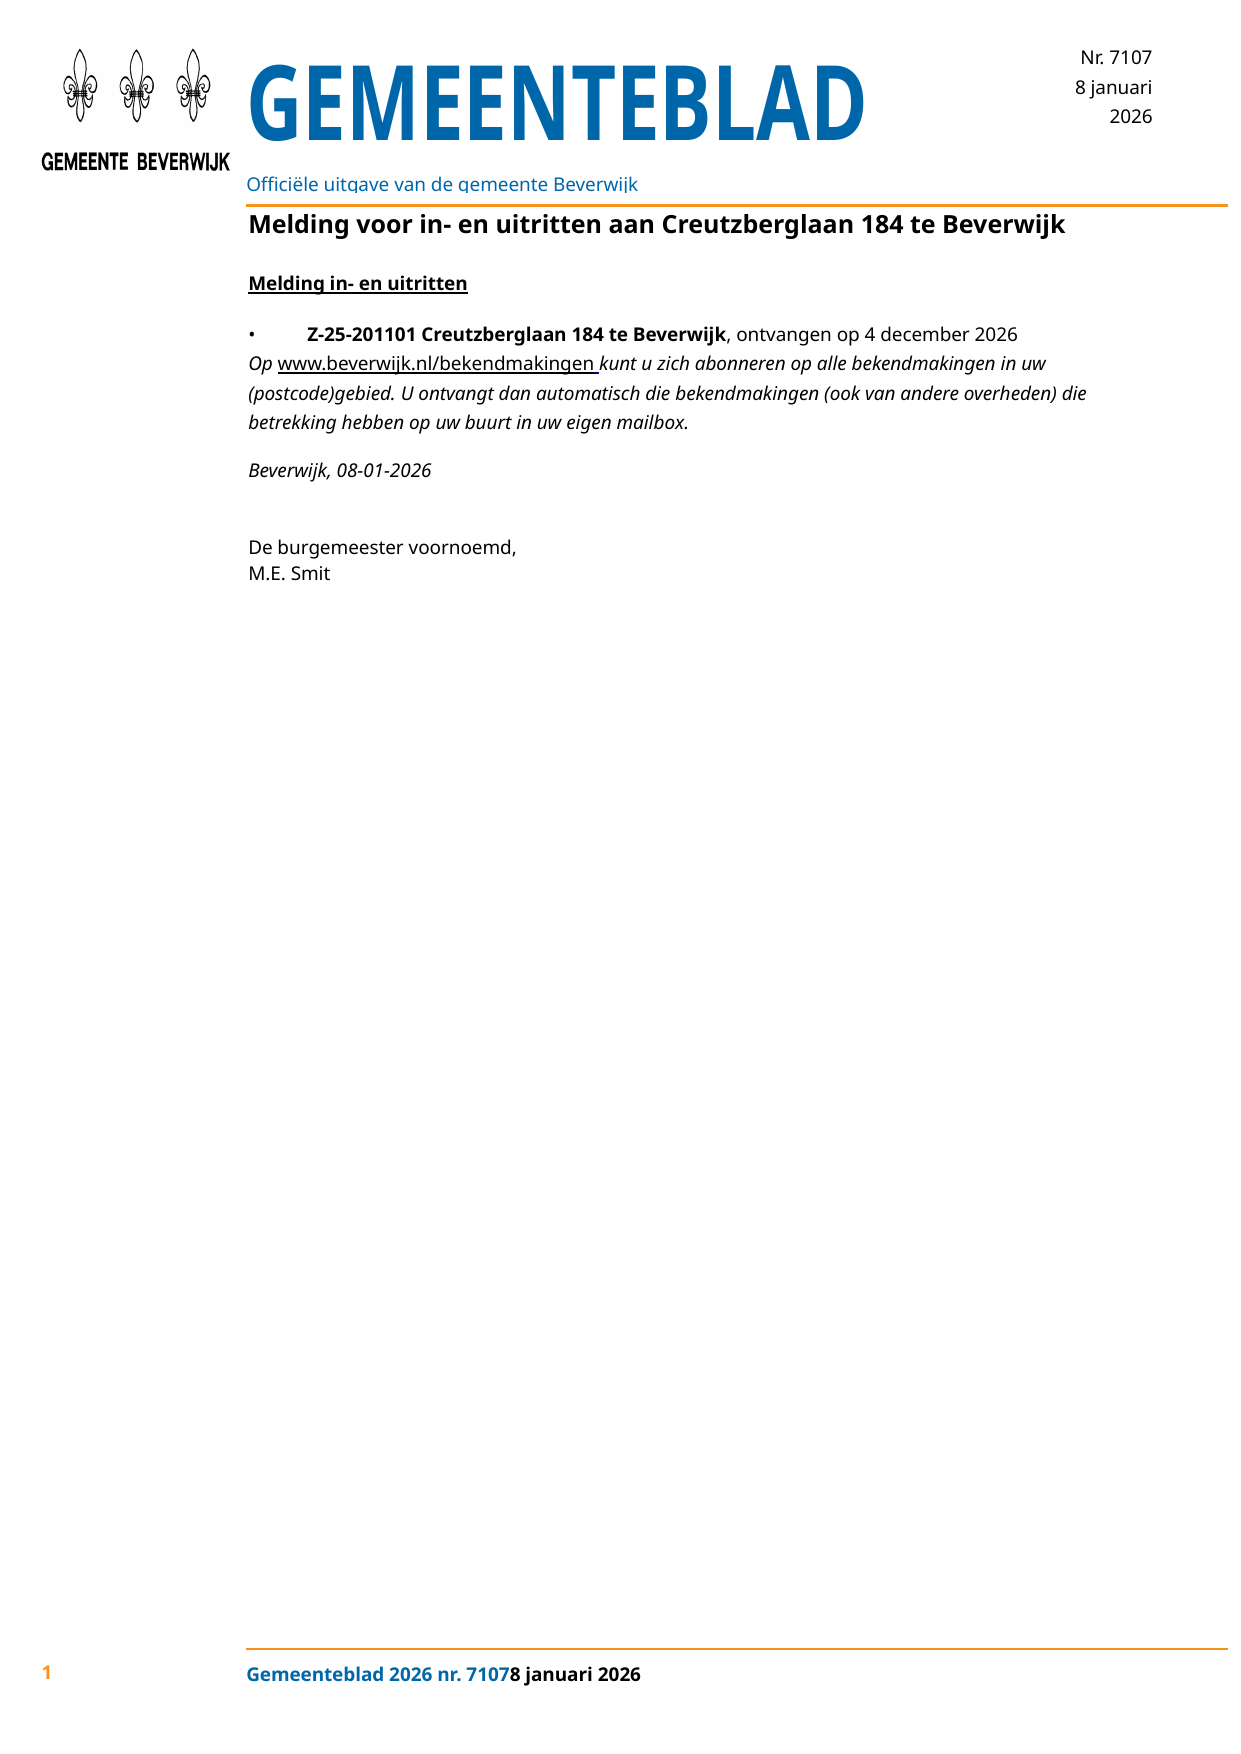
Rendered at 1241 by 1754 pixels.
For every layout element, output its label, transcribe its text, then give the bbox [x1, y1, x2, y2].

list Z-25-201101 Creutzberglaan 184 te Beverwijk, ontvangen op 4 december 2026 [248, 321, 1152, 346]
picture [41, 47, 231, 172]
text Op www.beverwijk.nl/bekendmakingen kunt u zich abonneren op alle bekendmakingen in uw (postcode)gebied. U ontvangt dan automatisch die bekendmakingen (ook van andere overheden) die betrekking hebben op uw buurt in uw eigen mailbox. [248, 350, 1152, 435]
text Melding in- en uitritten [248, 270, 1152, 296]
text De burgemeester voornoemd, [248, 534, 1152, 560]
text Beverwijk, 08-01-2026 [248, 457, 1152, 483]
text Melding voor in- en uitritten aan Creutzberglaan 184 te Beverwijk [248, 207, 1152, 241]
text M.E. Smit [248, 560, 1152, 586]
